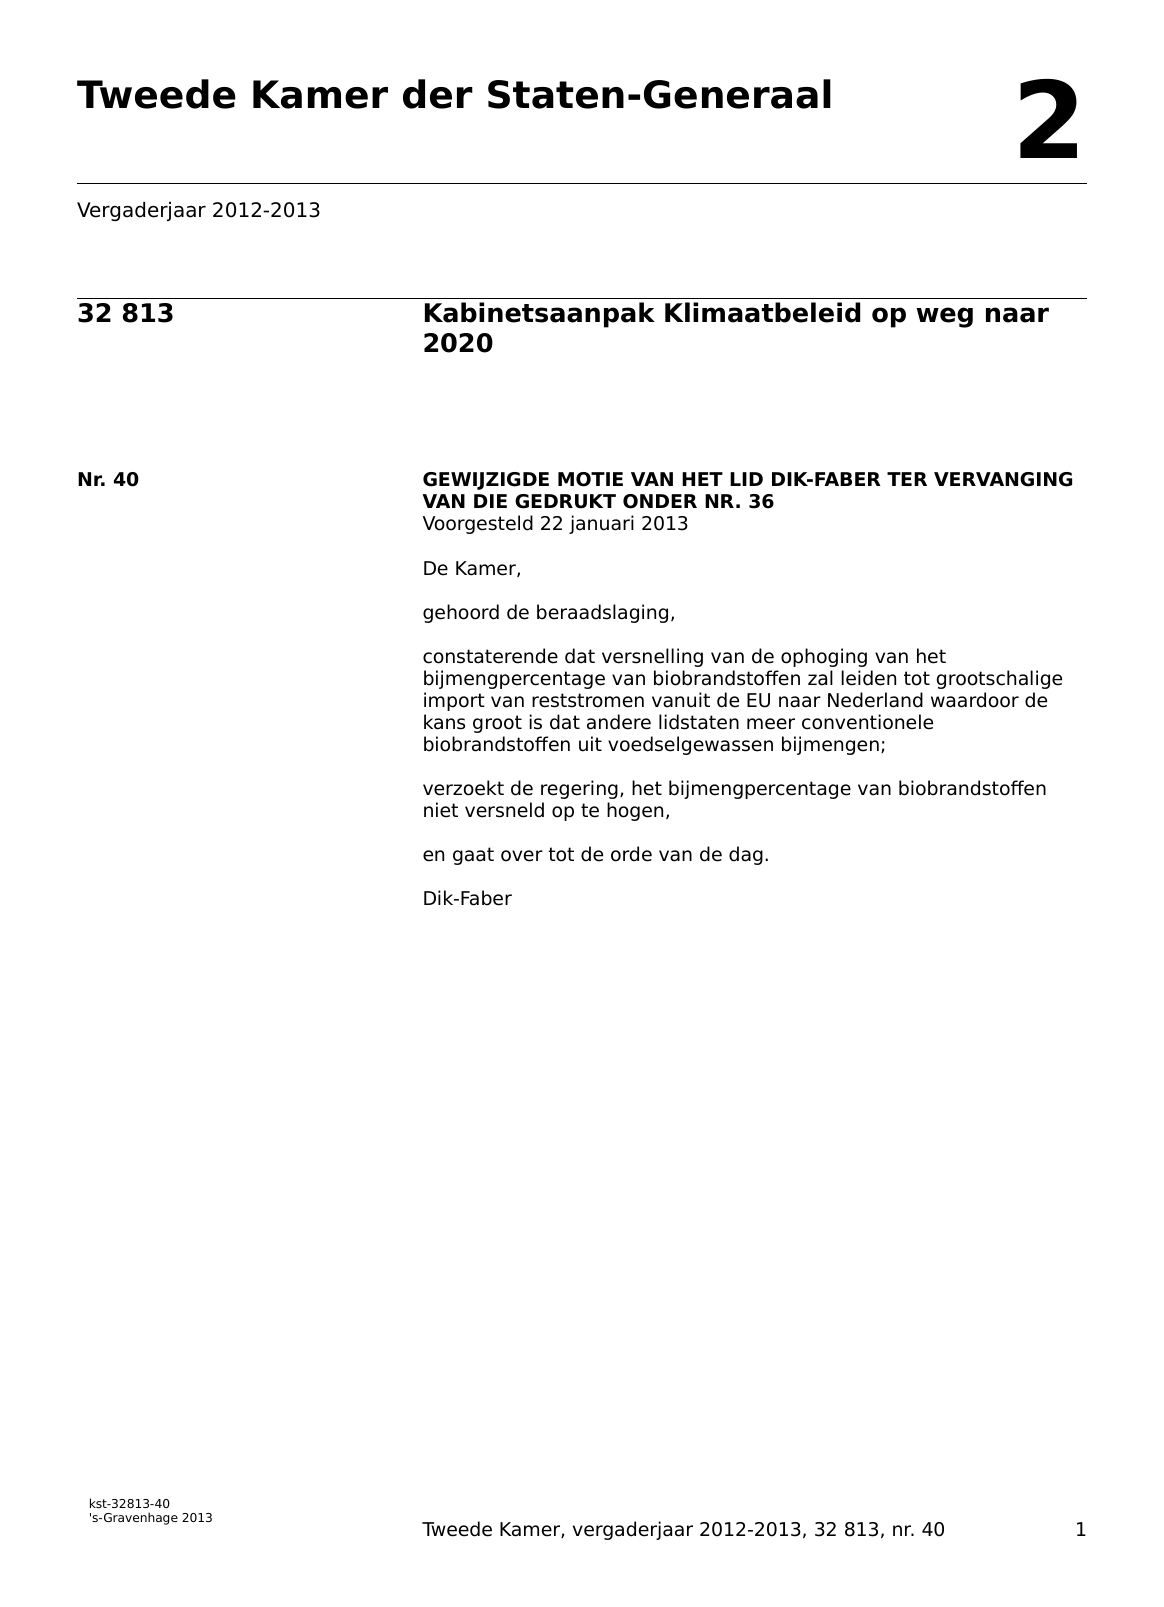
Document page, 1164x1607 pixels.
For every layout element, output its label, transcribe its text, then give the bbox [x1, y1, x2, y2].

text kst-32813-40 [88, 1497, 323, 1511]
table_cell Vergaderjaar 2012-2013 [77, 184, 1087, 298]
table_header 2 [886, 59, 1087, 183]
text 's-Gravenhage 2013 [88, 1511, 323, 1525]
text Voorgesteld 22 januari 2013 [422, 513, 1087, 535]
table_header Tweede Kamer der Staten-Generaal [77, 59, 886, 183]
text Dik-Faber [422, 888, 1087, 910]
text verzoekt de regering, het bijmengpercentage van biobrandstoffen niet versneld op te hogen, [422, 778, 1087, 822]
subtitle 32 813 Kabinetsaanpak Klimaatbeleid op weg naar 2020 [77, 299, 1087, 358]
subtitle Nr. 40 GEWIJZIGDE MOTIE VAN HET LID DIK-FABER TER VERVANGING VAN DIE GEDRUKT ONDER NR. 36 [77, 469, 1087, 513]
text constaterende dat versnelling van de ophoging van het bijmengpercentage van biobrandstoffen zal leiden tot grootschalige import van reststromen vanuit de EU naar Nederland waardoor de kans groot is dat andere lidstaten meer conventionele biobrandstoffen uit voedselgewassen bijmengen; [422, 646, 1087, 756]
text gehoord de beraadslaging, [422, 602, 1087, 624]
text De Kamer, [422, 557, 1087, 579]
text en gaat over tot de orde van de dag. [422, 844, 1087, 866]
